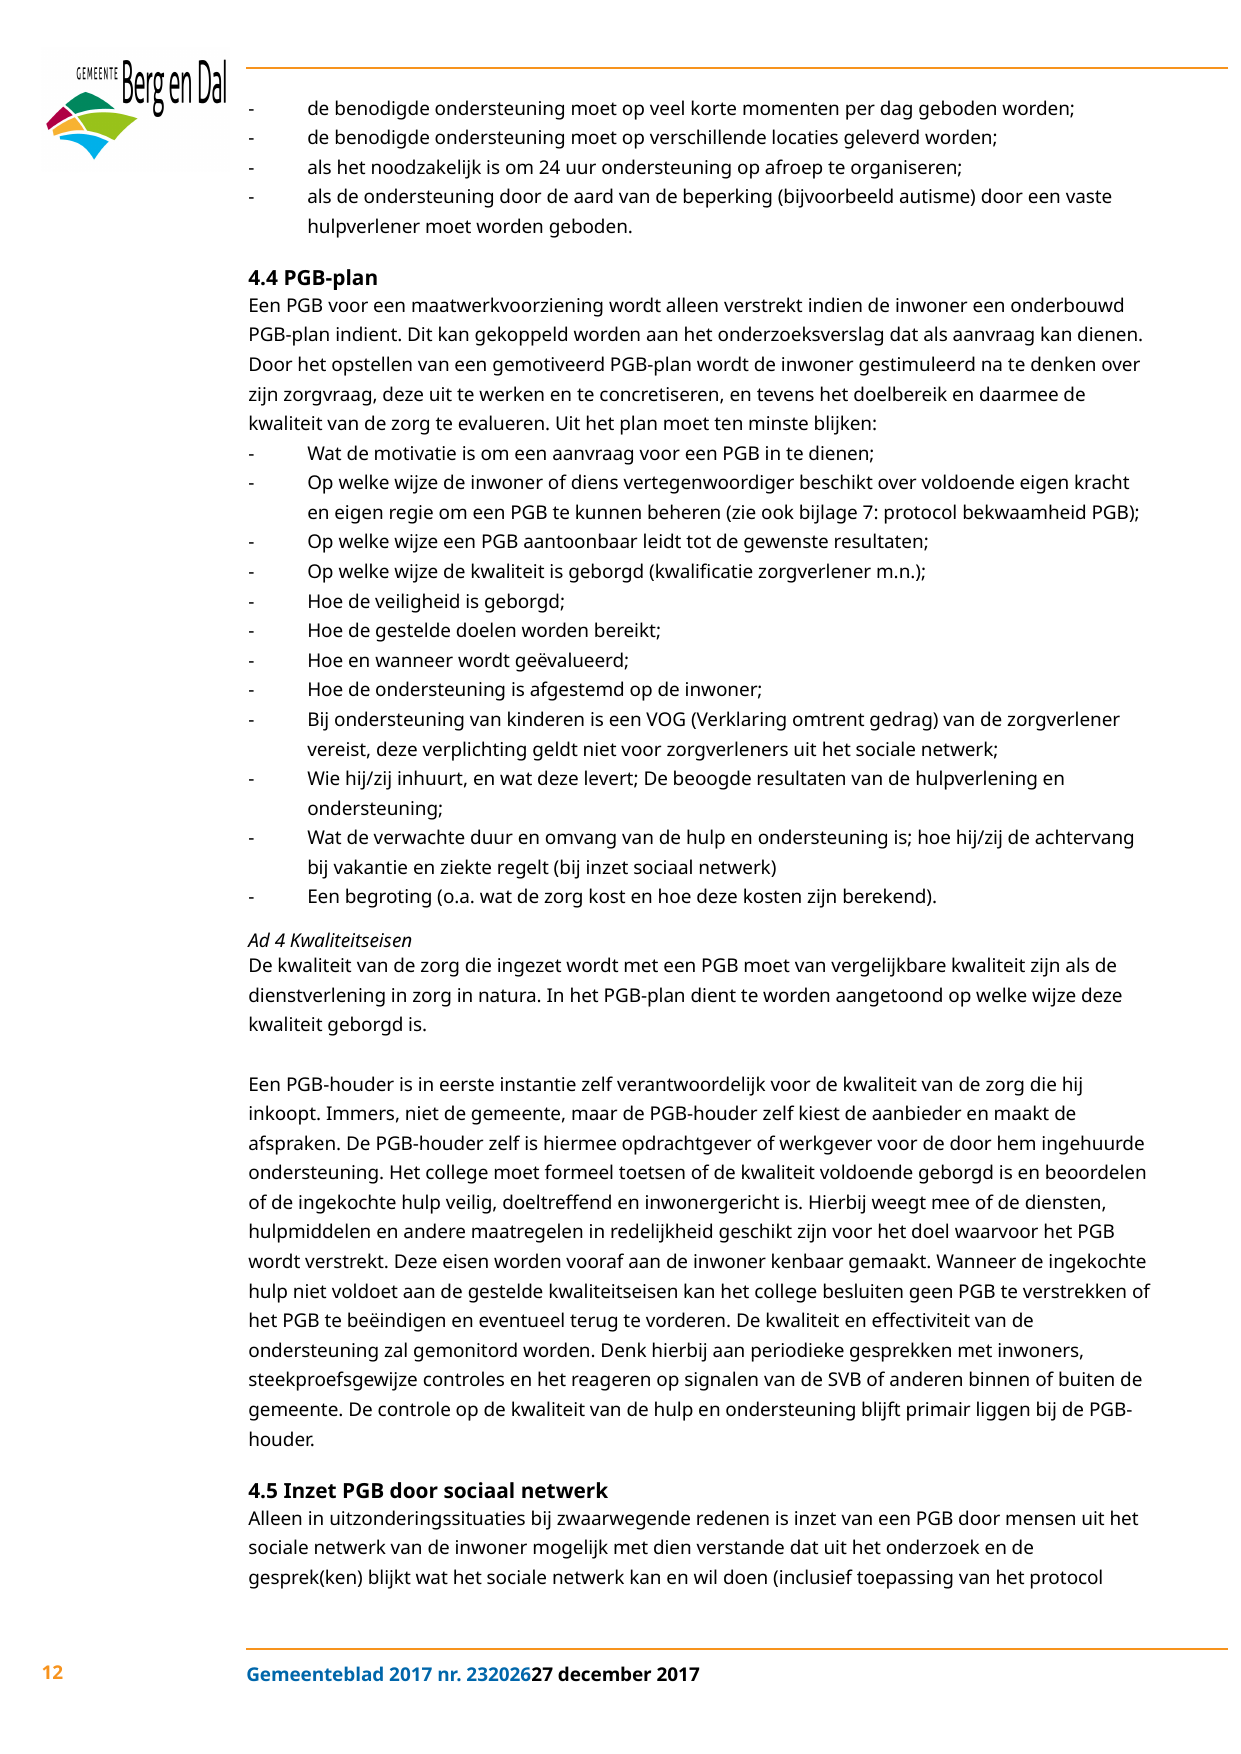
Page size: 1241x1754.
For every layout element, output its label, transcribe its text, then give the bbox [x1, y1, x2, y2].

text Ad 4 Kwaliteitseisen [248, 927, 1152, 952]
list Hoe de gestelde doelen worden bereikt; [248, 617, 1152, 643]
list Hoe de veiligheid is geborgd; [248, 588, 1152, 613]
list als de ondersteuning door de aard van de beperking (bijvoorbeeld autisme) door een vaste hulpverlener moet worden geboden. [248, 183, 1152, 239]
text De kwaliteit van de zorg die ingezet wordt met een PGB moet van vergelijkbare kwaliteit zijn als de dienstverlening in zorg in natura. In het PGB-plan dient te worden aangetoond op welke wijze deze kwaliteit geborgd is. [248, 952, 1152, 1037]
list Bij ondersteuning van kinderen is een VOG (Verklaring omtrent gedrag) van de zorgverlener vereist, deze verplichting geldt niet voor zorgverleners uit het sociale netwerk; [248, 706, 1152, 761]
text 4.4 PGB-plan [248, 263, 1152, 292]
list als het noodzakelijk is om 24 uur ondersteuning op afroep te organiseren; [248, 154, 1152, 180]
list de benodigde ondersteuning moet op veel korte momenten per dag geboden worden; [248, 95, 1152, 121]
picture [41, 47, 231, 172]
text 4.5 Inzet PGB door sociaal netwerk [248, 1476, 1152, 1505]
list Hoe en wanneer wordt geëvalueerd; [248, 647, 1152, 673]
list Wie hij/zij inhuurt, en wat deze levert; De beoogde resultaten van de hulpverlening en ondersteuning; [248, 765, 1152, 821]
list Op welke wijze de kwaliteit is geborgd (kwalificatie zorgverlener m.n.); [248, 558, 1152, 584]
list Hoe de ondersteuning is afgestemd op de inwoner; [248, 677, 1152, 702]
list Op welke wijze een PGB aantoonbaar leidt tot de gewenste resultaten; [248, 529, 1152, 554]
text Een PGB voor een maatwerkvoorziening wordt alleen verstrekt indien de inwoner een onderbouwd PGB-plan indient. Dit kan gekoppeld worden aan het onderzoeksverslag dat als aanvraag kan dienen. Door het opstellen van een gemotiveerd PGB-plan wordt de inwoner gestimuleerd na te denken over zijn zorgvraag, deze uit te werken en te concretiseren, en tevens het doelbereik en daarmee de kwaliteit van de zorg te evalueren. Uit het plan moet ten minste blijken: [248, 292, 1152, 436]
list Een begroting (o.a. wat de zorg kost en hoe deze kosten zijn berekend). [248, 884, 1152, 909]
list Wat de motivatie is om een aanvraag voor een PGB in te dienen; [248, 440, 1152, 466]
text Een PGB-houder is in eerste instantie zelf verantwoordelijk voor de kwaliteit van de zorg die hij inkoopt. Immers, niet de gemeente, maar de PGB-houder zelf kiest de aanbieder en maakt de afspraken. De PGB-houder zelf is hiermee opdrachtgever of werkgever voor de door hem ingehuurde ondersteuning. Het college moet formeel toetsen of de kwaliteit voldoende geborgd is en beoordelen of de ingekochte hulp veilig, doeltreffend en inwonergericht is. Hierbij weegt mee of de diensten, hulpmiddelen en andere maatregelen in redelijkheid geschikt zijn voor het doel waarvoor het PGB wordt verstrekt. Deze eisen worden vooraf aan de inwoner kenbaar gemaakt. Wanneer de ingekochte hulp niet voldoet aan de gestelde kwaliteitseisen kan het college besluiten geen PGB te verstrekken of het PGB te beëindigen en eventueel terug te vorderen. De kwaliteit en effectiviteit van de ondersteuning zal gemonitord worden. Denk hierbij aan periodieke gesprekken met inwoners, steekproefsgewijze controles en het reageren op signalen van de SVB of anderen binnen of buiten de gemeente. De controle op de kwaliteit van de hulp en ondersteuning blijft primair liggen bij de PGB-houder. [248, 1071, 1152, 1452]
list de benodigde ondersteuning moet op verschillende locaties geleverd worden; [248, 124, 1152, 150]
list Op welke wijze de inwoner of diens vertegenwoordiger beschikt over voldoende eigen kracht en eigen regie om een PGB te kunnen beheren (zie ook bijlage 7: protocol bekwaamheid PGB); [248, 469, 1152, 525]
list Wat de verwachte duur en omvang van de hulp en ondersteuning is; hoe hij/zij de achtervang bij vakantie en ziekte regelt (bij inzet sociaal netwerk) [248, 824, 1152, 880]
text Alleen in uitzonderingssituaties bij zwaarwegende redenen is inzet van een PGB door mensen uit het sociale netwerk van de inwoner mogelijk met dien verstande dat uit het onderzoek en de gesprek(ken) blijkt wat het sociale netwerk kan en wil doen (inclusief toepassing van het protocol [248, 1505, 1152, 1589]
